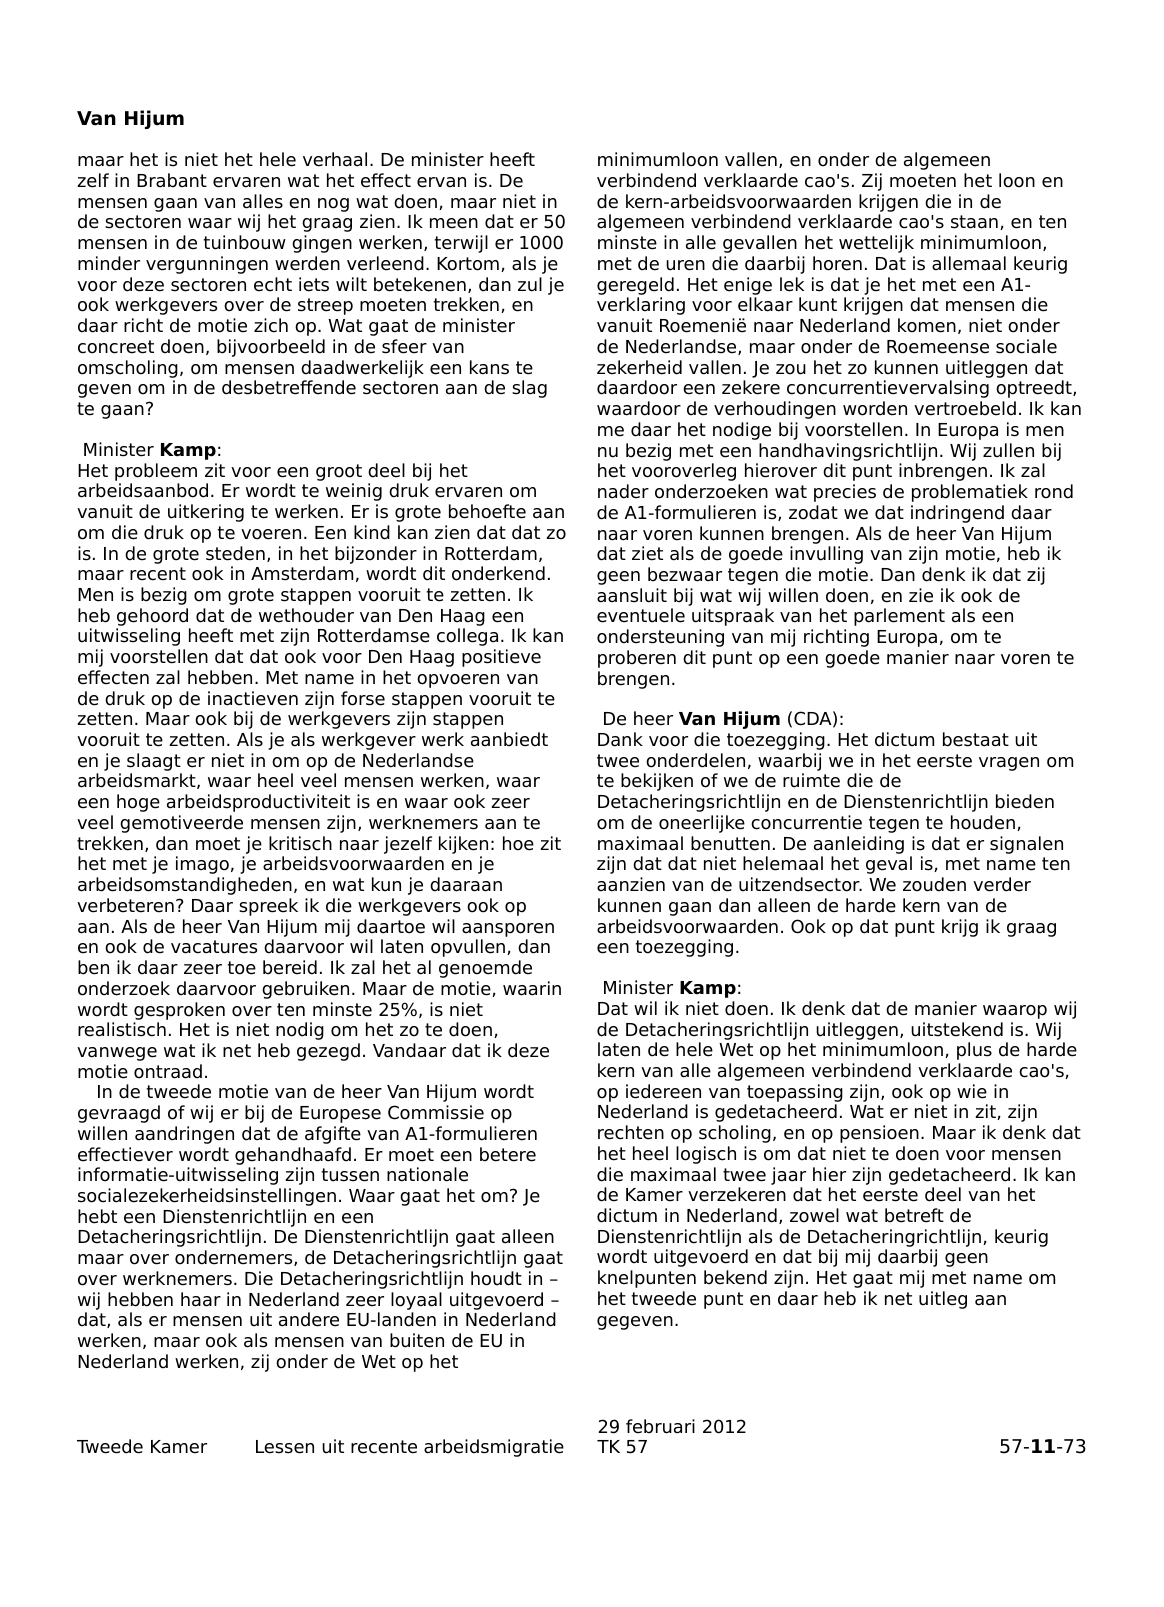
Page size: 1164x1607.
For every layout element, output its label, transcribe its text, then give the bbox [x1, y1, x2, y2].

text minimumloon vallen, en onder de algemeen verbindend verklaarde cao's. Zij moeten het loon en de kern-arbeidsvoorwaarden krijgen die in de algemeen verbindend verklaarde cao's staan, en ten minste in alle gevallen het wettelijk minimumloon, met de uren die daarbij horen. Dat is allemaal keurig geregeld. Het enige lek is dat je het met een A1-verklaring voor elkaar kunt krijgen dat mensen die vanuit Roemenië naar Nederland komen, niet onder de Nederlandse, maar onder de Roemeense sociale zekerheid vallen. Je zou het zo kunnen uitleggen dat daardoor een zekere concurrentievervalsing optreedt, waardoor de verhoudingen worden vertroebeld. Ik kan me daar het nodige bij voorstellen. In Europa is men nu bezig met een handhavingsrichtlijn. Wij zullen bij het vooroverleg hierover dit punt inbrengen. Ik zal nader onderzoeken wat precies de problematiek rond de A1-formulieren is, zodat we dat indringend daar naar voren kunnen brengen. Als de heer Van Hijum dat ziet als de goede invulling van zijn motie, heb ik geen bezwaar tegen die motie. Dan denk ik dat zij aansluit bij wat wij willen doen, en zie ik ook de eventuele uitspraak van het parlement als een ondersteuning van mij richting Europa, om te proberen dit punt op een goede manier naar voren te brengen. [596, 150, 1087, 689]
text Minister Kamp: [77, 440, 567, 460]
text In de tweede motie van de heer Van Hijum wordt gevraagd of wij er bij de Europese Commissie op willen aandringen dat de afgifte van A1-formulieren effectiever wordt gehandhaafd. Er moet een betere informatie-uitwisseling zijn tussen nationale socialezekerheidsinstellingen. Waar gaat het om? Je hebt een Dienstenrichtlijn en een Detacheringsrichtlijn. De Dienstenrichtlijn gaat alleen maar over ondernemers, de Detacheringsrichtlijn gaat over werknemers. Die Detacheringsrichtlijn houdt in – wij hebben haar in Nederland zeer loyaal uitgevoerd – dat, als er mensen uit andere EU-landen in Nederland werken, maar ook als mensen van buiten de EU in Nederland werken, zij onder de Wet op het [77, 1082, 567, 1372]
text Dat wil ik niet doen. Ik denk dat de manier waarop wij de Detacheringsrichtlijn uitleggen, uitstekend is. Wij laten de hele Wet op het minimumloon, plus de harde kern van alle algemeen verbindend verklaarde cao's, op iedereen van toepassing zijn, ook op wie in Nederland is gedetacheerd. Wat er niet in zit, zijn rechten op scholing, en op pensioen. Maar ik denk dat het heel logisch is om dat niet te doen voor mensen die maximaal twee jaar hier zijn gedetacheerd. Ik kan de Kamer verzekeren dat het eerste deel van het dictum in Nederland, zowel wat betreft de Dienstenrichtlijn als de Detacheringrichtlijn, keurig wordt uitgevoerd en dat bij mij daarbij geen knelpunten bekend zijn. Het gaat mij met name om het tweede punt en daar heb ik net uitleg aan gegeven. [596, 999, 1087, 1330]
text maar het is niet het hele verhaal. De minister heeft zelf in Brabant ervaren wat het effect ervan is. De mensen gaan van alles en nog wat doen, maar niet in de sectoren waar wij het graag zien. Ik meen dat er 50 mensen in de tuinbouw gingen werken, terwijl er 1000 minder vergunningen werden verleend. Kortom, als je voor deze sectoren echt iets wilt betekenen, dan zul je ook werkgevers over de streep moeten trekken, en daar richt de motie zich op. Wat gaat de minister concreet doen, bijvoorbeeld in de sfeer van omscholing, om mensen daadwerkelijk een kans te geven om in de desbetreffende sectoren aan de slag te gaan? [77, 150, 567, 420]
text Dank voor die toezegging. Het dictum bestaat uit twee onderdelen, waarbij we in het eerste vragen om te bekijken of we de ruimte die de Detacheringsrichtlijn en de Dienstenrichtlijn bieden om de oneerlijke concurrentie tegen te houden, maximaal benutten. De aanleiding is dat er signalen zijn dat dat niet helemaal het geval is, met name ten aanzien van de uitzendsector. We zouden verder kunnen gaan dan alleen de harde kern van de arbeidsvoorwaarden. Ook op dat punt krijg ik graag een toezegging. [596, 730, 1087, 958]
text Het probleem zit voor een groot deel bij het arbeidsaanbod. Er wordt te weinig druk ervaren om vanuit de uitkering te werken. Er is grote behoefte aan om die druk op te voeren. Een kind kan zien dat dat zo is. In de grote steden, in het bijzonder in Rotterdam, maar recent ook in Amsterdam, wordt dit onderkend. Men is bezig om grote stappen vooruit te zetten. Ik heb gehoord dat de wethouder van Den Haag een uitwisseling heeft met zijn Rotterdamse collega. Ik kan mij voorstellen dat dat ook voor Den Haag positieve effecten zal hebben. Met name in het opvoeren van de druk op de inactieven zijn forse stappen vooruit te zetten. Maar ook bij de werkgevers zijn stappen vooruit te zetten. Als je als werkgever werk aanbiedt en je slaagt er niet in om op de Nederlandse arbeidsmarkt, waar heel veel mensen werken, waar een hoge arbeidsproductiviteit is en waar ook zeer veel gemotiveerde mensen zijn, werknemers aan te trekken, dan moet je kritisch naar jezelf kijken: hoe zit het met je imago, je arbeidsvoorwaarden en je arbeidsomstandigheden, en wat kun je daaraan verbeteren? Daar spreek ik die werkgevers ook op aan. Als de heer Van Hijum mij daartoe wil aansporen en ook de vacatures daarvoor wil laten opvullen, dan ben ik daar zeer toe bereid. Ik zal het al genoemde onderzoek daarvoor gebruiken. Maar de motie, waarin wordt gesproken over ten minste 25%, is niet realistisch. Het is niet nodig om het zo te doen, vanwege wat ik net heb gezegd. Vandaar dat ik deze motie ontraad. [77, 460, 567, 1082]
text Minister Kamp: [596, 978, 1087, 999]
text De heer Van Hijum (CDA): [596, 709, 1087, 730]
